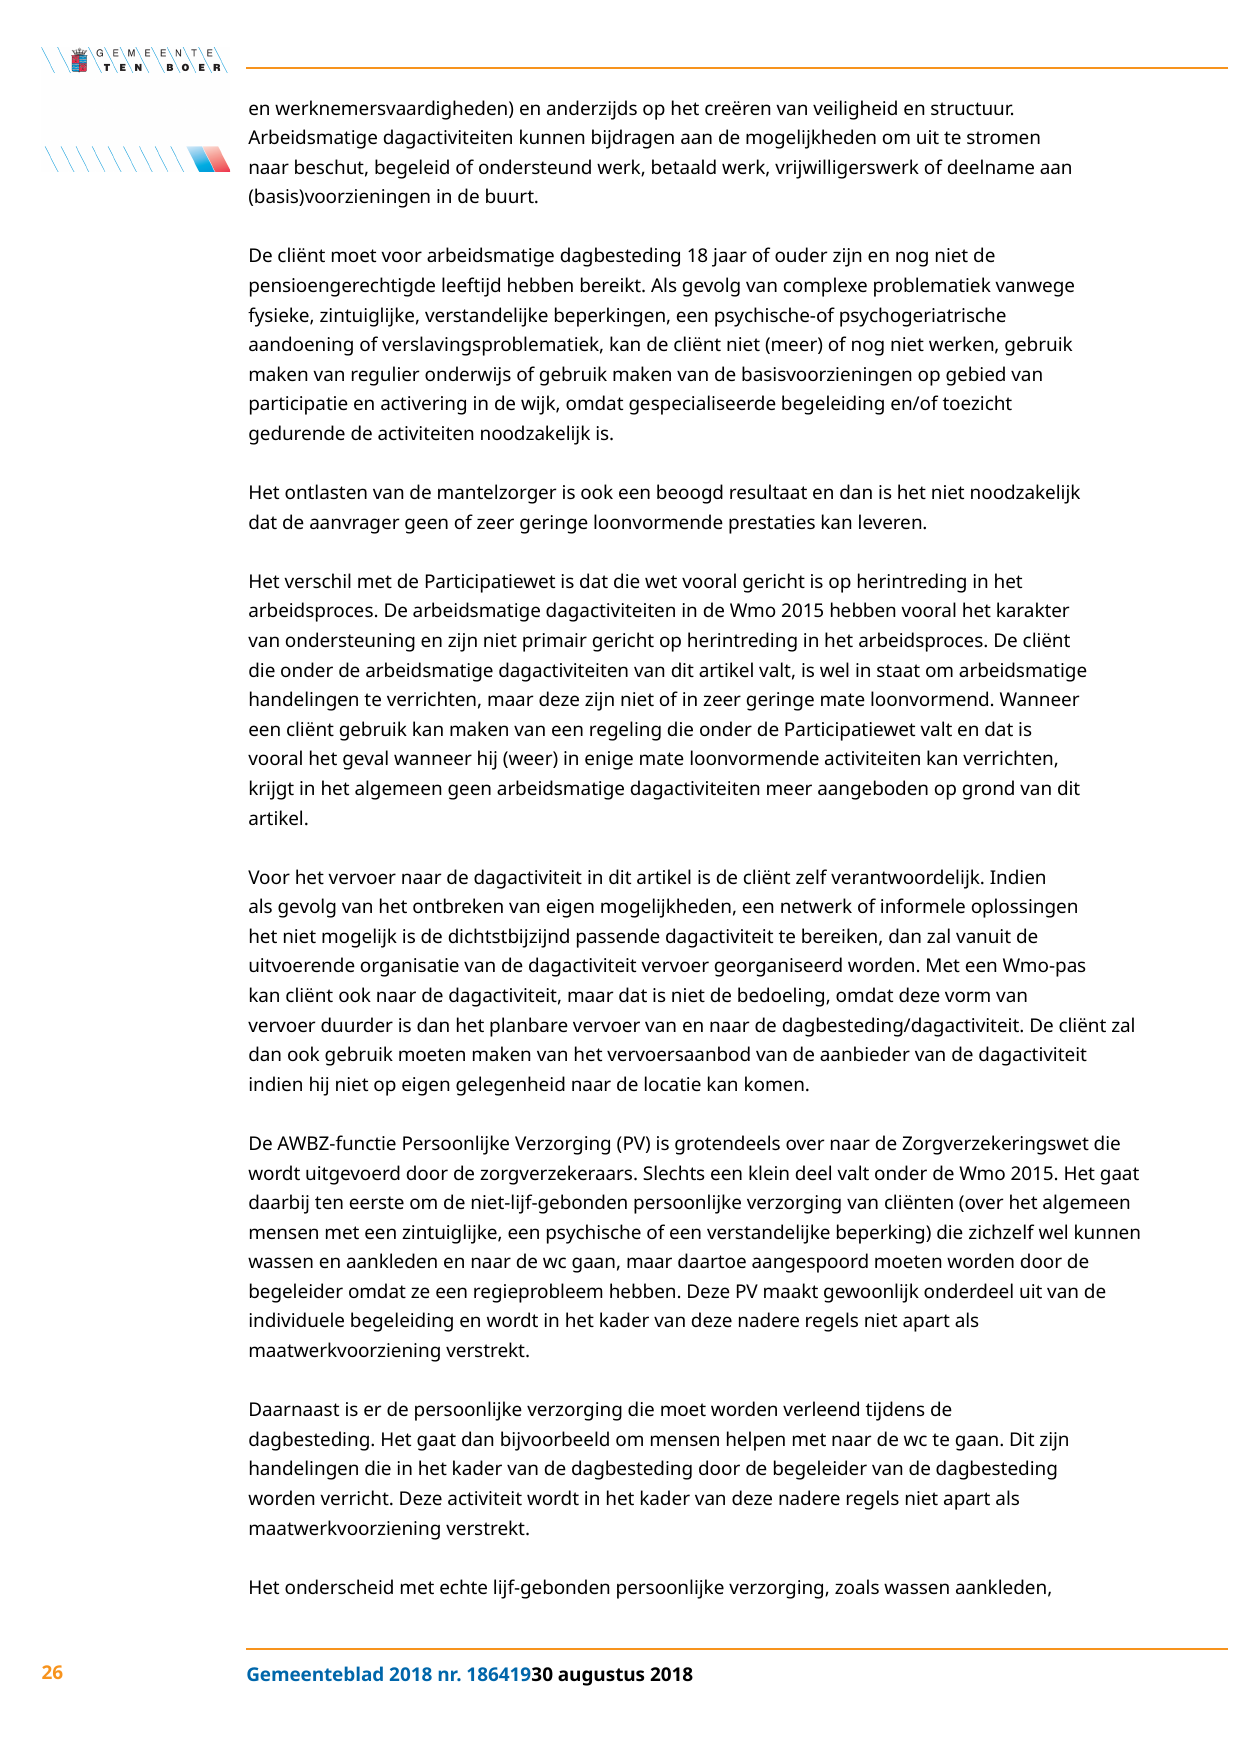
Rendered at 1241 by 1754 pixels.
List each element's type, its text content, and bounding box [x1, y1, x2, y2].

text kan cliënt ook naar de dagactiviteit, maar dat is niet de bedoeling, omdat deze vorm van [248, 982, 1152, 1008]
text De cliënt moet voor arbeidsmatige dagbesteding 18 jaar of ouder zijn en nog niet de [248, 243, 1152, 268]
text als gevolg van het ontbreken van eigen mogelijkheden, een netwerk of informele oplossingen [248, 893, 1152, 919]
text een cliënt gebruik kan maken van een regeling die onder de Participatiewet valt en dat is [248, 716, 1152, 742]
text Arbeidsmatige dagactiviteiten kunnen bijdragen aan de mogelijkheden om uit te stromen [248, 124, 1152, 150]
text Het verschil met de Participatiewet is dat die wet vooral gericht is op herintreding in het [248, 568, 1152, 594]
text van ondersteuning en zijn niet primair gericht op herintreding in het arbeidsproces. De cliënt [248, 627, 1152, 653]
text uitvoerende organisatie van de dagactiviteit vervoer georganiseerd worden. Met een Wmo-pas [248, 953, 1152, 978]
text die onder de arbeidsmatige dagactiviteiten van dit artikel valt, is wel in staat om arbeidsmatige [248, 657, 1152, 683]
text vooral het geval wanneer hij (weer) in enige mate loonvormende activiteiten kan verrichten, [248, 746, 1152, 771]
text het niet mogelijk is de dichtstbijzijnd passende dagactiviteit te bereiken, dan zal vanuit de [248, 923, 1152, 949]
text dagbesteding. Het gaat dan bijvoorbeeld om mensen helpen met naar de wc te gaan. Dit zijn [248, 1426, 1152, 1452]
text Daarnaast is er de persoonlijke verzorging die moet worden verleend tijdens de [248, 1396, 1152, 1422]
text Het onderscheid met echte lijf-gebonden persoonlijke verzorging, zoals wassen aankleden, [248, 1574, 1152, 1600]
text en werknemersvaardigheden) en anderzijds op het creëren van veiligheid en structuur. [248, 95, 1152, 121]
picture [41, 47, 231, 172]
text Het ontlasten van de mantelzorger is ook een beoogd resultaat en dan is het niet noodzakelijk [248, 479, 1152, 505]
text fysieke, zintuiglijke, verstandelijke beperkingen, een psychische-of psychogeriatrische [248, 302, 1152, 328]
text aandoening of verslavingsproblematiek, kan de cliënt niet (meer) of nog niet werken, gebruik [248, 331, 1152, 357]
text krijgt in het algemeen geen arbeidsmatige dagactiviteiten meer aangeboden op grond van dit [248, 775, 1152, 801]
text indien hij niet op eigen gelegenheid naar de locatie kan komen. [248, 1071, 1152, 1097]
text De AWBZ-functie Persoonlijke Verzorging (PV) is grotendeels over naar de Zorgverzekeringswet die wordt uitgevoerd door de zorgverzekeraars. Slechts een klein deel valt onder de Wmo 2015. Het gaat daarbij ten eerste om de niet-lijf-gebonden persoonlijke verzorging van cliënten (over het algemeen mensen met een zintuiglijke, een psychische of een verstandelijke beperking) die zichzelf wel kunnen wassen en aankleden en naar de wc gaan, maar daartoe aangespoord moeten worden door de [248, 1130, 1152, 1274]
text artikel. [248, 805, 1152, 831]
text participatie en activering in de wijk, omdat gespecialiseerde begeleiding en/of toezicht [248, 391, 1152, 416]
text maken van regulier onderwijs of gebruik maken van de basisvoorzieningen op gebied van [248, 361, 1152, 387]
text naar beschut, begeleid of ondersteund werk, betaald werk, vrijwilligerswerk of deelname aan [248, 154, 1152, 180]
text begeleider omdat ze een regieprobleem hebben. Deze PV maakt gewoonlijk onderdeel uit van de individuele begeleiding en wordt in het kader van deze nadere regels niet apart als maatwerkvoorziening verstrekt. [248, 1278, 1152, 1363]
text Voor het vervoer naar de dagactiviteit in dit artikel is de cliënt zelf verantwoordelijk. Indien [248, 864, 1152, 890]
text arbeidsproces. De arbeidsmatige dagactiviteiten in de Wmo 2015 hebben vooral het karakter [248, 598, 1152, 623]
text worden verricht. Deze activiteit wordt in het kader van deze nadere regels niet apart als [248, 1485, 1152, 1511]
text vervoer duurder is dan het planbare vervoer van en naar de dagbesteding/dagactiviteit. De cliënt zal dan ook gebruik moeten maken van het vervoersaanbod van de aanbieder van de dagactiviteit [248, 1012, 1152, 1067]
text handelingen te verrichten, maar deze zijn niet of in zeer geringe mate loonvormend. Wanneer [248, 686, 1152, 712]
text handelingen die in het kader van de dagbesteding door de begeleider van de dagbesteding [248, 1456, 1152, 1481]
text maatwerkvoorziening verstrekt. [248, 1515, 1152, 1541]
text gedurende de activiteiten noodzakelijk is. [248, 420, 1152, 446]
text pensioengerechtigde leeftijd hebben bereikt. Als gevolg van complexe problematiek vanwege [248, 272, 1152, 298]
text dat de aanvrager geen of zeer geringe loonvormende prestaties kan leveren. [248, 509, 1152, 535]
text (basis)voorzieningen in de buurt. [248, 183, 1152, 209]
